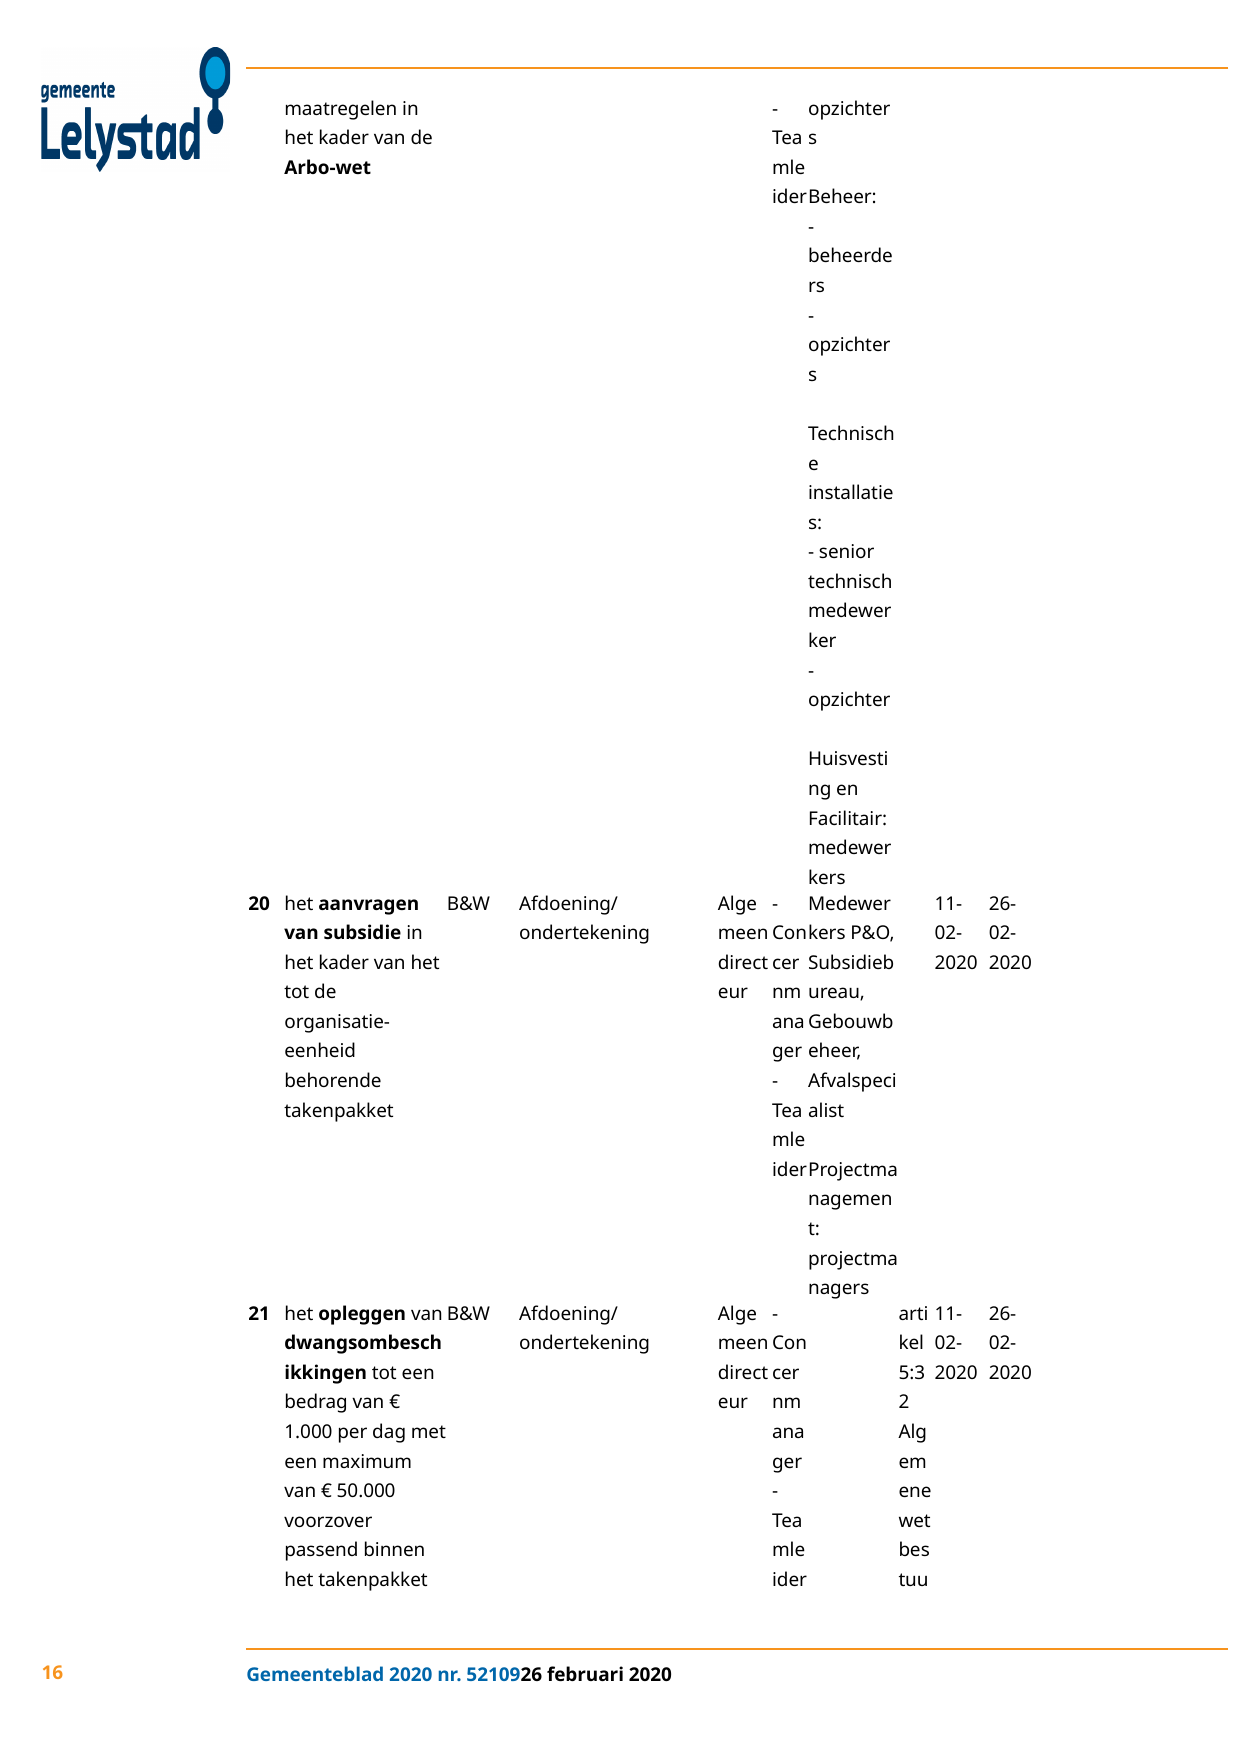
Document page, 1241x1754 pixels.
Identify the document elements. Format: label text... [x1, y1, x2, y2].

table_cell 11-02-2020 [934, 1300, 988, 1592]
table_cell [1043, 890, 1115, 1300]
table_cell - Teamleider [772, 95, 808, 890]
table_cell Algemeen directeur [718, 1300, 772, 1592]
table_cell Algemeen directeur [718, 890, 772, 1300]
table_cell Medewerkers P&O, Subsidiebureau, Gebouwbeheer, Afvalspecialist Projectmanagement: projectmanagers [808, 890, 898, 1300]
table_cell B&W [447, 890, 519, 1300]
table_cell [1115, 95, 1152, 890]
table_cell B&W [447, 1300, 519, 1592]
table_cell - opzichters Beheer: - beheerders - opzichters Technische installaties: - senior technisch medewerker - opzichter Huisvesting en Facilitair: medewerkers [808, 95, 898, 890]
table_cell [1115, 1300, 1152, 1592]
table_cell [718, 95, 772, 890]
table_cell [898, 890, 934, 1300]
table_cell [989, 95, 1043, 890]
table_cell [1043, 1300, 1115, 1592]
table_cell 26-02-2020 [989, 890, 1043, 1300]
table_cell 21 [248, 1300, 284, 1592]
table_cell 20 [248, 890, 284, 1300]
table_cell [1043, 95, 1115, 890]
table_cell [447, 95, 519, 890]
table_cell Afdoening/ondertekening [519, 1300, 718, 1592]
table_cell Afdoening/ondertekening [519, 890, 718, 1300]
table_cell - Concernmanager - Teamleider [772, 1300, 808, 1592]
table_cell [808, 1300, 898, 1592]
table_cell 11-02-2020 [934, 890, 988, 1300]
table_cell artikel 5:32 Algemene wet bestuu [898, 1300, 934, 1592]
table_cell [1115, 890, 1152, 1300]
table_cell 26-02-2020 [989, 1300, 1043, 1592]
table_cell [248, 95, 284, 890]
table_cell [934, 95, 988, 890]
table_cell [519, 95, 718, 890]
table_cell - Concernmanager - Teamleider [772, 890, 808, 1300]
table_cell het aanvragen van subsidie in het kader van het tot de organisatie-eenheid behorende takenpakket [284, 890, 447, 1300]
table_cell maatregelen in het kader van de Arbo-wet [284, 95, 447, 890]
picture [41, 47, 231, 172]
table_cell het opleggen van dwangsombeschikkingen tot een bedrag van € 1.000 per dag met een maximum van € 50.000 voorzover passend binnen het takenpakket [284, 1300, 447, 1592]
table_cell [898, 95, 934, 890]
